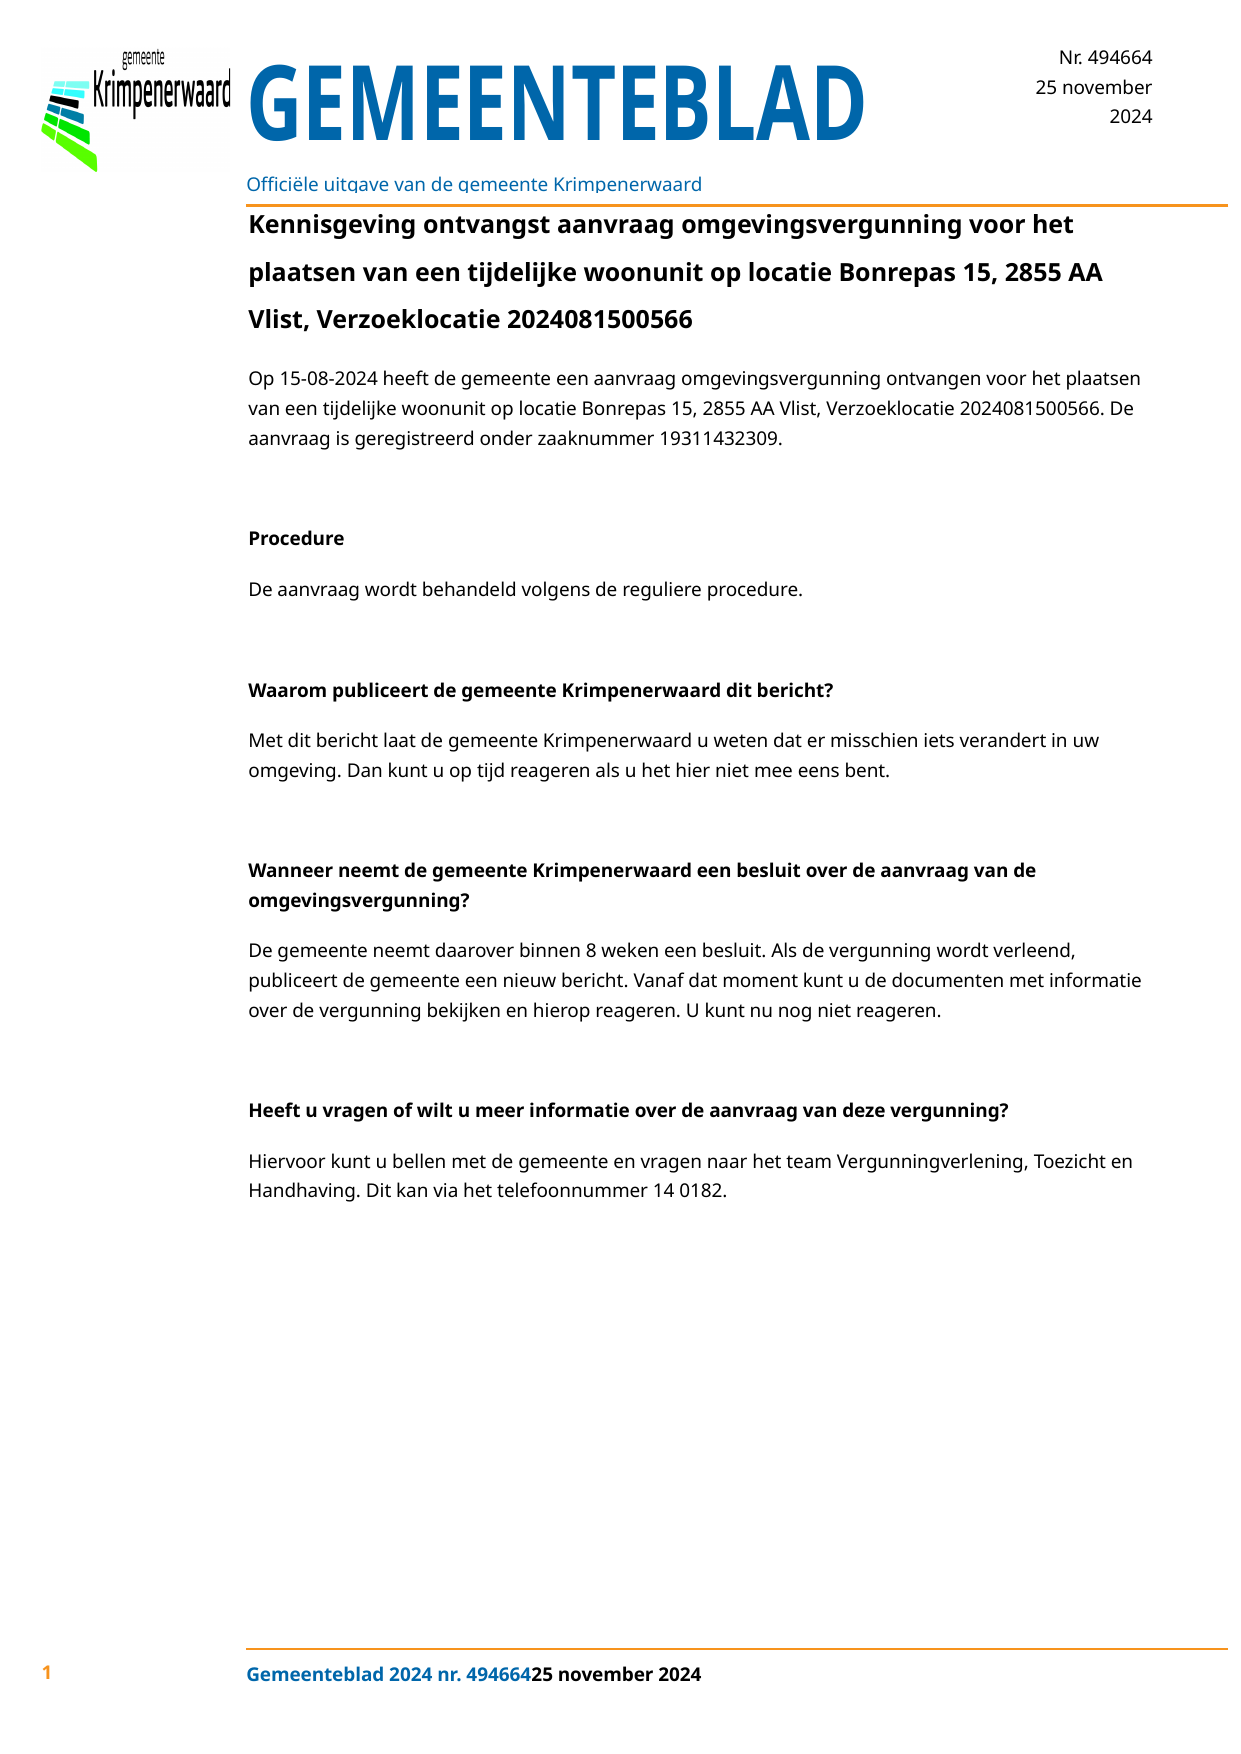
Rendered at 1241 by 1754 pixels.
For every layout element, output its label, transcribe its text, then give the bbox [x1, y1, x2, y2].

text De aanvraag wordt behandeld volgens de reguliere procedure. [248, 576, 1152, 602]
text Wanneer neemt de gemeente Krimpenerwaard een besluit over de aanvraag van de omgevingsvergunning? [248, 858, 1152, 913]
picture [41, 47, 231, 172]
text Hiervoor kunt u bellen met de gemeente en vragen naar het team Vergunningverlening, Toezicht en Handhaving. Dit kan via het telefoonnummer 14 0182. [248, 1148, 1152, 1203]
text Kennisgeving ontvangst aanvraag omgevingsvergunning voor het plaatsen van een tijdelijke woonunit op locatie Bonrepas 15, 2855 AA Vlist, Verzoeklocatie 2024081500566 [248, 207, 1152, 336]
text Procedure [248, 526, 1152, 551]
text Waarom publiceert de gemeente Krimpenerwaard dit bericht? [248, 677, 1152, 702]
text De gemeente neemt daarover binnen 8 weken een besluit. Als de vergunning wordt verleend, publiceert de gemeente een nieuw bericht. Vanaf dat moment kunt u de documenten met informatie over de vergunning bekijken en hierop reageren. U kunt nu nog niet reageren. [248, 938, 1152, 1022]
text Heeft u vragen of wilt u meer informatie over de aanvraag van deze vergunning? [248, 1098, 1152, 1123]
text Op 15-08-2024 heeft de gemeente een aanvraag omgevingsvergunning ontvangen voor het plaatsen van een tijdelijke woonunit op locatie Bonrepas 15, 2855 AA Vlist, Verzoeklocatie 2024081500566. De aanvraag is geregistreerd onder zaaknummer 19311432309. [248, 366, 1152, 450]
text Met dit bericht laat de gemeente Krimpenerwaard u weten dat er misschien iets verandert in uw omgeving. Dan kunt u op tijd reageren als u het hier niet mee eens bent. [248, 727, 1152, 782]
